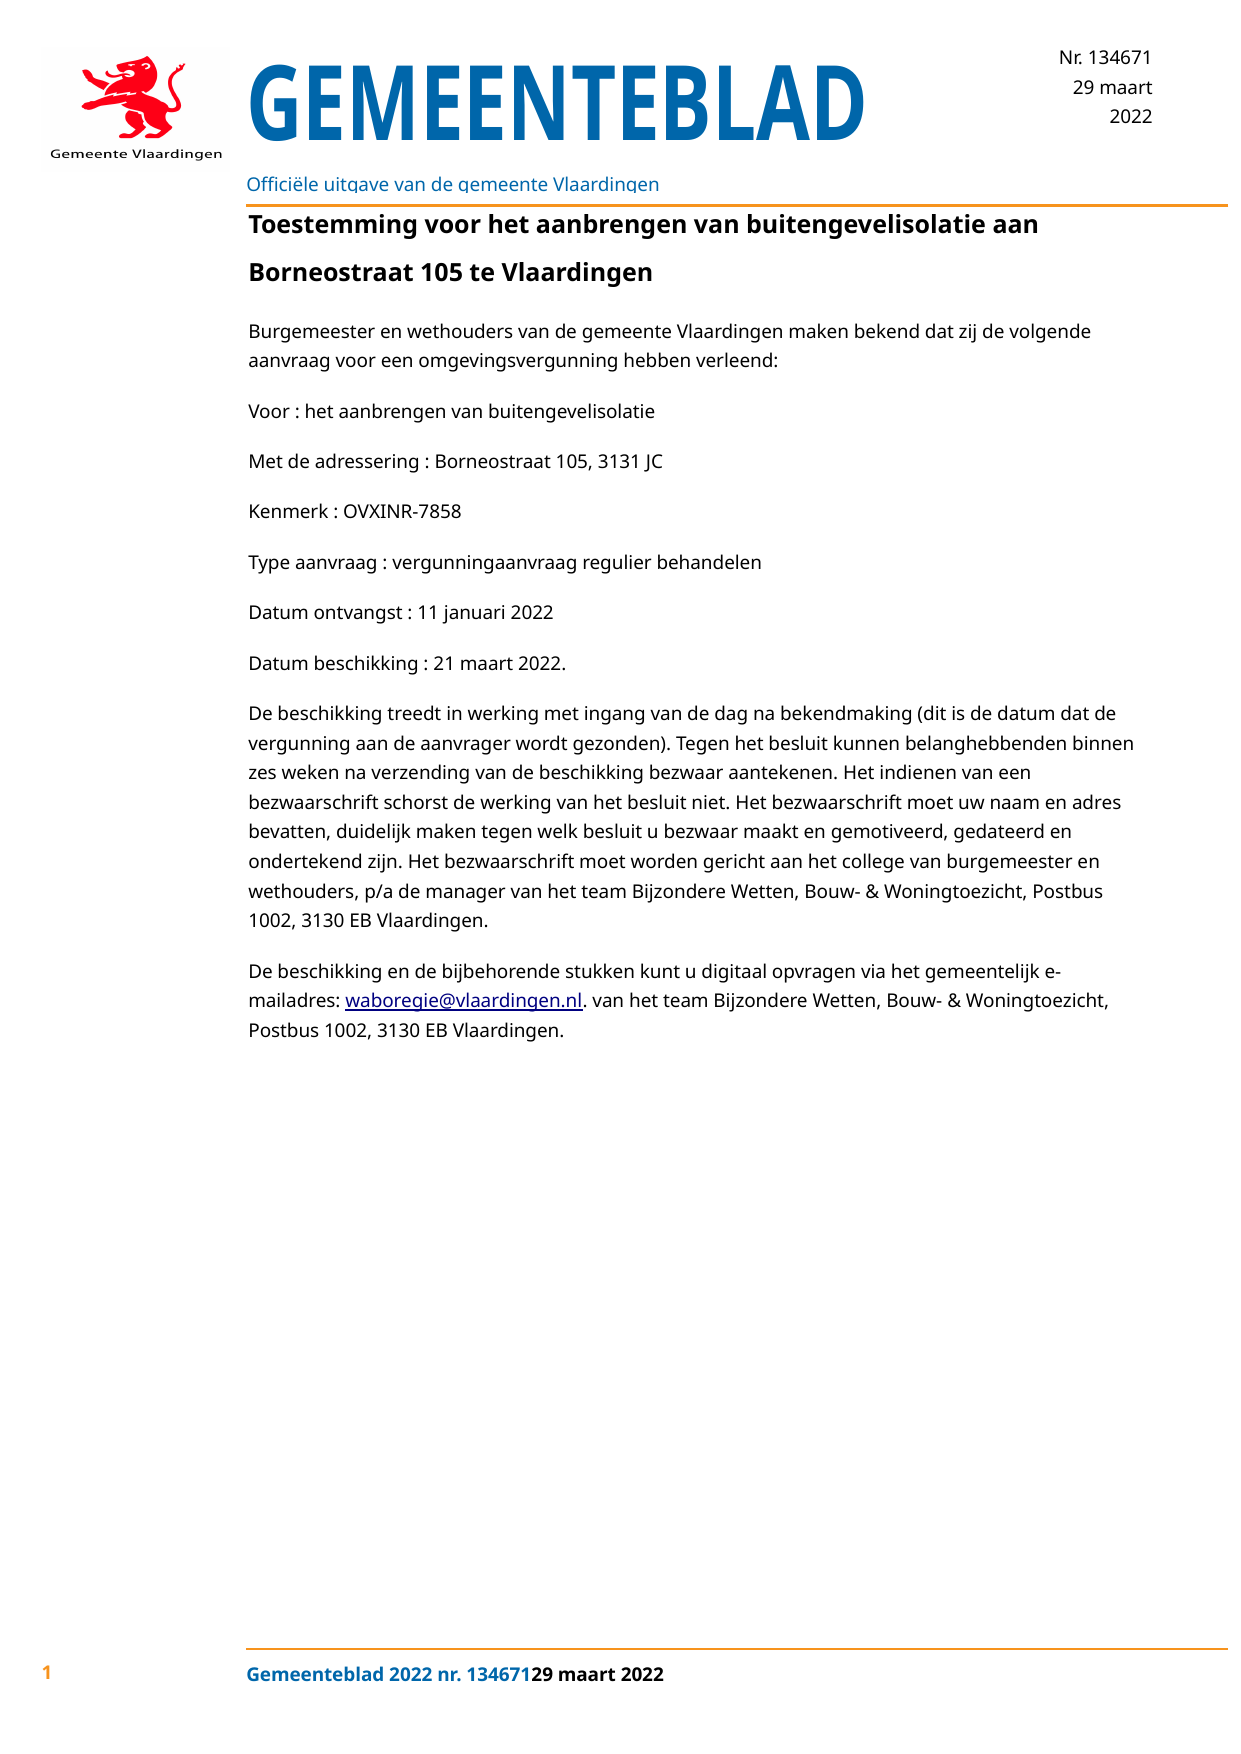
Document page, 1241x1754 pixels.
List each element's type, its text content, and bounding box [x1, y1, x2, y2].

text Burgemeester en wethouders van de gemeente Vlaardingen maken bekend dat zij de volgende aanvraag voor een omgevingsvergunning hebben verleend: [248, 318, 1152, 373]
text Datum ontvangst : 11 januari 2022 [248, 599, 1152, 625]
text Type aanvraag : vergunningaanvraag regulier behandelen [248, 549, 1152, 575]
text Kenmerk : OVXINR-7858 [248, 499, 1152, 524]
text Met de adressering : Borneostraat 105, 3131 JC [248, 448, 1152, 474]
text Toestemming voor het aanbrengen van buitengevelisolatie aan Borneostraat 105 te Vlaardingen [248, 207, 1152, 288]
text De beschikking treedt in werking met ingang van de dag na bekendmaking (dit is de datum dat de vergunning aan de aanvrager wordt gezonden). Tegen het besluit kunnen belanghebbenden binnen zes weken na verzending van de beschikking bezwaar aantekenen. Het indienen van een bezwaarschrift schorst de werking van het besluit niet. Het bezwaarschrift moet uw naam en adres bevatten, duidelijk maken tegen welk besluit u bezwaar maakt en gemotiveerd, gedateerd en ondertekend zijn. Het bezwaarschrift moet worden gericht aan het college van burgemeester en wethouders, p/a de manager van het team Bijzondere Wetten, Bouw- & Woningtoezicht, Postbus 1002, 3130 EB Vlaardingen. [248, 700, 1152, 933]
text Datum beschikking : 21 maart 2022. [248, 650, 1152, 676]
text Voor : het aanbrengen van buitengevelisolatie [248, 398, 1152, 424]
text De beschikking en de bijbehorende stukken kunt u digitaal opvragen via het gemeentelijk e-mailadres: waboregie@vlaardingen.nl. van het team Bijzondere Wetten, Bouw- & Woningtoezicht, Postbus 1002, 3130 EB Vlaardingen. [248, 958, 1152, 1043]
picture [41, 47, 231, 172]
